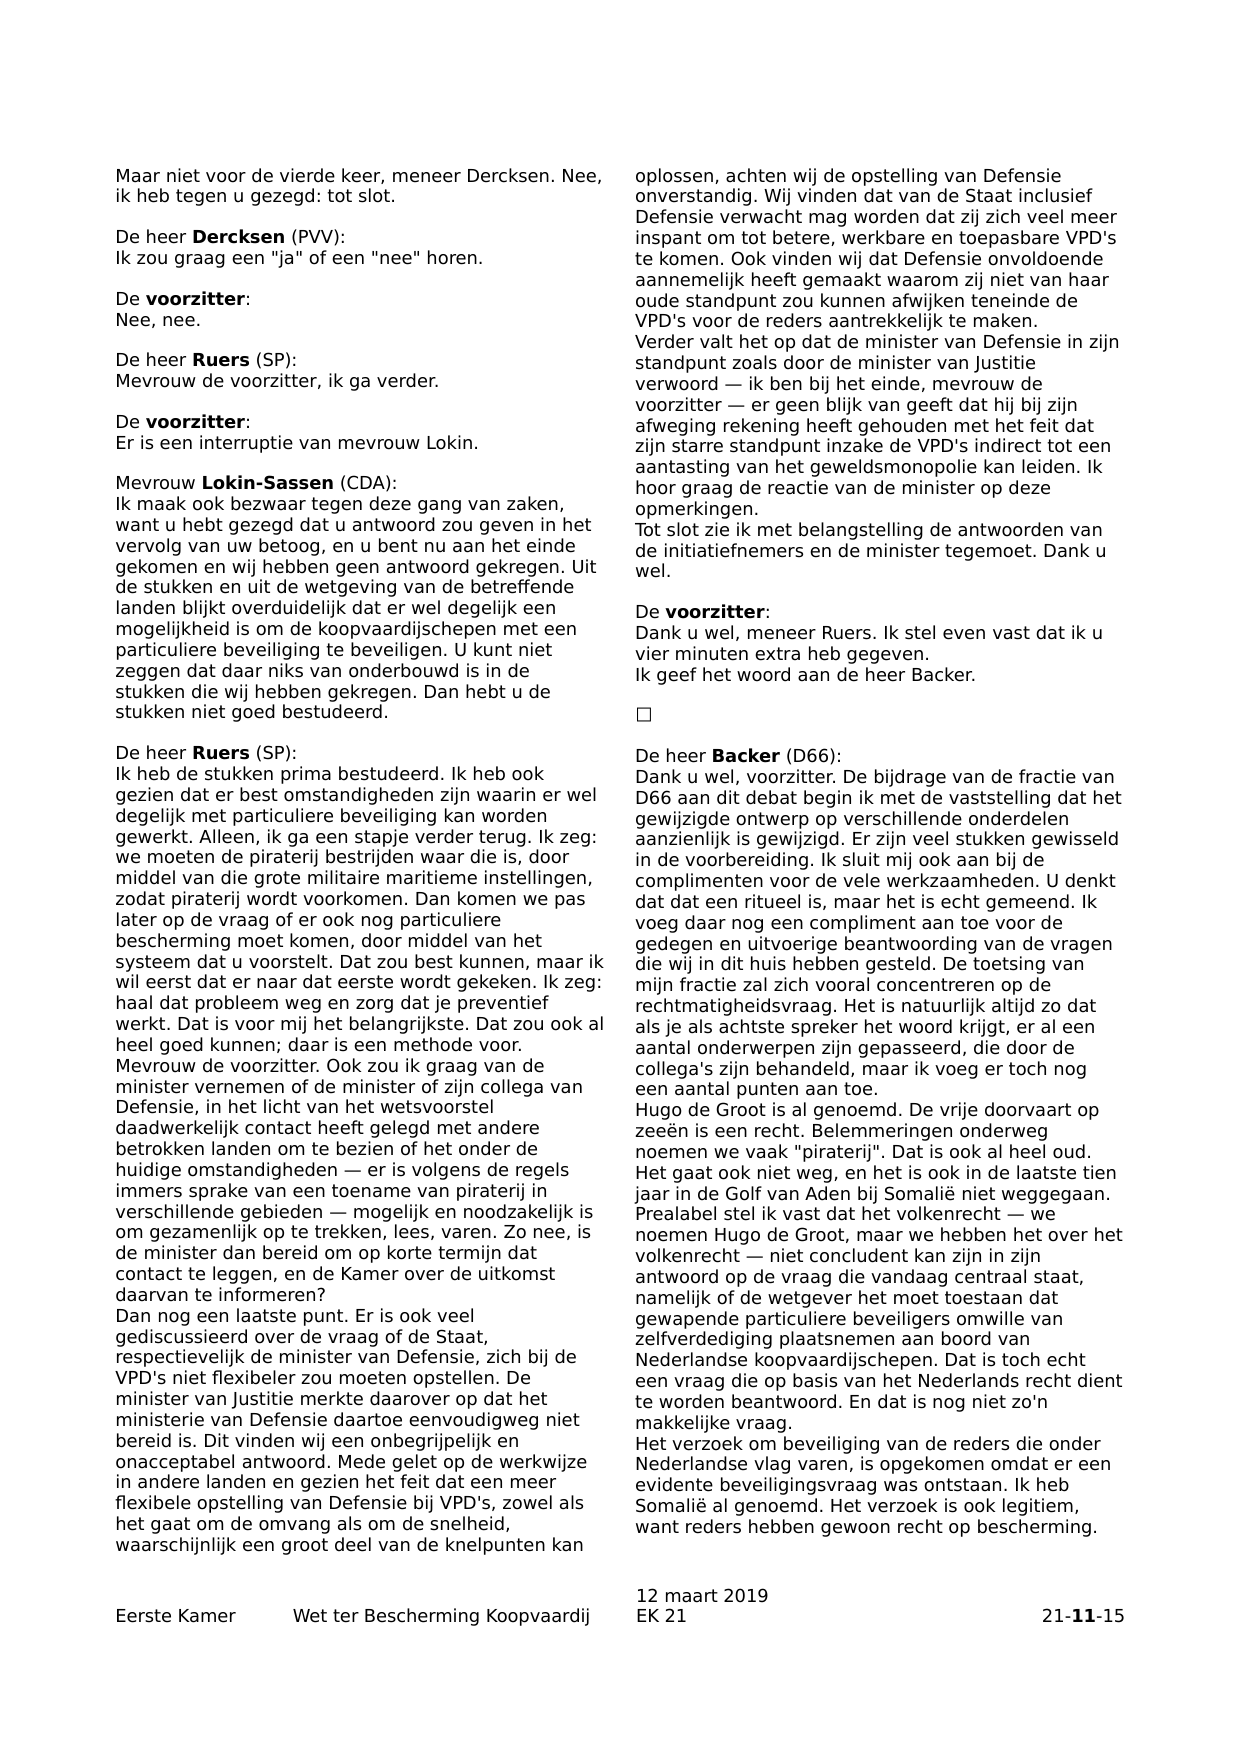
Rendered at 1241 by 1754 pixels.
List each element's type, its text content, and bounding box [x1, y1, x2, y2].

text De voorzitter: [115, 288, 605, 309]
text Verder valt het op dat de minister van Defensie in zijn standpunt zoals door de minister van Justitie verwoord — ik ben bij het einde, mevrouw de voorzitter — er geen blijk van geeft dat hij bij zijn afweging rekening heeft gehouden met het feit dat zijn starre standpunt inzake de VPD's indirect tot een aantasting van het geweldsmonopolie kan leiden. Ik hoor graag de reactie van de minister op deze opmerkingen. [635, 332, 1125, 519]
text Dan nog een laatste punt. Er is ook veel gediscussieerd over de vraag of de Staat, respectievelijk de minister van Defensie, zich bij de VPD's niet flexibeler zou moeten opstellen. De minister van Justitie merkte daarover op dat het ministerie van Defensie daartoe eenvoudigweg niet bereid is. Dit vinden wij een onbegrijpelijk en onacceptabel antwoord. Mede gelet op de werkwijze in andere landen en gezien het feit dat een meer flexibele opstelling van Defensie bij VPD's, zowel als het gaat om de omvang als om de snelheid, waarschijnlijk een groot deel van de knelpunten kan [115, 1306, 605, 1556]
text Dank u wel, voorzitter. De bijdrage van de fractie van D66 aan dit debat begin ik met de vaststelling dat het gewijzigde ontwerp op verschillende onderdelen aanzienlijk is gewijzigd. Er zijn veel stukken gewisseld in de voorbereiding. Ik sluit mij ook aan bij de complimenten voor de vele werkzaamheden. U denkt dat dat een ritueel is, maar het is echt gemeend. Ik voeg daar nog een compliment aan toe voor de gedegen en uitvoerige beantwoording van de vragen die wij in dit huis hebben gesteld. De toetsing van mijn fractie zal zich vooral concentreren op de rechtmatigheidsvraag. Het is natuurlijk altijd zo dat als je als achtste spreker het woord krijgt, er al een aantal onderwerpen zijn gepasseerd, die door de collega's zijn behandeld, maar ik voeg er toch nog een aantal punten aan toe. [635, 767, 1125, 1100]
text De heer Backer (D66): [635, 746, 1125, 767]
text Mevrouw Lokin-Sassen (CDA): [115, 473, 605, 494]
text Dank u wel, meneer Ruers. Ik stel even vast dat ik u vier minuten extra heb gegeven. [635, 623, 1125, 664]
text De heer Ruers (SP): [115, 743, 605, 764]
text Ik zou graag een "ja" of een "nee" horen. [115, 248, 605, 268]
text Ik geef het woord aan de heer Backer. [635, 664, 1125, 685]
text De heer Dercksen (PVV): [115, 227, 605, 248]
text De voorzitter: [635, 602, 1125, 623]
text Hugo de Groot is al genoemd. De vrije doorvaart op zeeën is een recht. Belemmeringen onderweg noemen we vaak "piraterij". Dat is ook al heel oud. Het gaat ook niet weg, en het is ook in de laatste tien jaar in de Golf van Aden bij Somalië niet weggegaan. [635, 1100, 1125, 1204]
text Tot slot zie ik met belangstelling de antwoorden van de initiatiefnemers en de minister tegemoet. Dank u wel. [635, 519, 1125, 582]
text Mevrouw de voorzitter. Ook zou ik graag van de minister vernemen of de minister of zijn collega van Defensie, in het licht van het wetsvoorstel daadwerkelijk contact heeft gelegd met andere betrokken landen om te bezien of het onder de huidige omstandigheden — er is volgens de regels immers sprake van een toename van piraterij in verschillende gebieden — mogelijk en noodzakelijk is om gezamenlijk op te trekken, lees, varen. Zo nee, is de minister dan bereid om op korte termijn dat contact te leggen, en de Kamer over de uitkomst daarvan te informeren? [115, 1056, 605, 1306]
text Prealabel stel ik vast dat het volkenrecht — we noemen Hugo de Groot, maar we hebben het over het volkenrecht — niet concludent kan zijn in zijn antwoord op de vraag die vandaag centraal staat, namelijk of de wetgever het moet toestaan dat gewapende particuliere beveiligers omwille van zelfverdediging plaatsnemen aan boord van Nederlandse koopvaardijschepen. Dat is toch echt een vraag die op basis van het Nederlands recht dient te worden beantwoord. En dat is nog niet zo'n makkelijke vraag. [635, 1204, 1125, 1433]
text Het verzoek om beveiliging van de reders die onder Nederlandse vlag varen, is opgekomen omdat er een evidente beveiligingsvraag was ontstaan. Ik heb Somalië al genoemd. Het verzoek is ook legitiem, want reders hebben gewoon recht op bescherming. [635, 1433, 1125, 1537]
text Ik heb de stukken prima bestudeerd. Ik heb ook gezien dat er best omstandigheden zijn waarin er wel degelijk met particuliere beveiliging kan worden gewerkt. Alleen, ik ga een stapje verder terug. Ik zeg: we moeten de piraterij bestrijden waar die is, door middel van die grote militaire maritieme instellingen, zodat piraterij wordt voorkomen. Dan komen we pas later op de vraag of er ook nog particuliere bescherming moet komen, door middel van het systeem dat u voorstelt. Dat zou best kunnen, maar ik wil eerst dat er naar dat eerste wordt gekeken. Ik zeg: haal dat probleem weg en zorg dat je preventief werkt. Dat is voor mij het belangrijkste. Dat zou ook al heel goed kunnen; daar is een methode voor. [115, 764, 605, 1056]
text Nee, nee. [115, 309, 605, 330]
text De heer Ruers (SP): [115, 350, 605, 371]
text Mevrouw de voorzitter, ik ga verder. [115, 371, 605, 392]
text Ik maak ook bezwaar tegen deze gang van zaken, want u hebt gezegd dat u antwoord zou geven in het vervolg van uw betoog, en u bent nu aan het einde gekomen en wij hebben geen antwoord gekregen. Uit de stukken en uit de wetgeving van de betreffende landen blijkt overduidelijk dat er wel degelijk een mogelijkheid is om de koopvaardijschepen met een particuliere beveiliging te beveiligen. U kunt niet zeggen dat daar niks van onderbouwd is in de stukken die wij hebben gekregen. Dan hebt u de stukken niet goed bestudeerd. [115, 494, 605, 723]
text oplossen, achten wij de opstelling van Defensie onverstandig. Wij vinden dat van de Staat inclusief Defensie verwacht mag worden dat zij zich veel meer inspant om tot betere, werkbare en toepasbare VPD's te komen. Ook vinden wij dat Defensie onvoldoende aannemelijk heeft gemaakt waarom zij niet van haar oude standpunt zou kunnen afwijken teneinde de VPD's voor de reders aantrekkelijk te maken. [635, 165, 1125, 332]
text ⬜ [635, 705, 1125, 726]
text Er is een interruptie van mevrouw Lokin. [115, 432, 605, 453]
text Maar niet voor de vierde keer, meneer Dercksen. Nee, ik heb tegen u gezegd: tot slot. [115, 165, 605, 207]
text De voorzitter: [115, 412, 605, 432]
